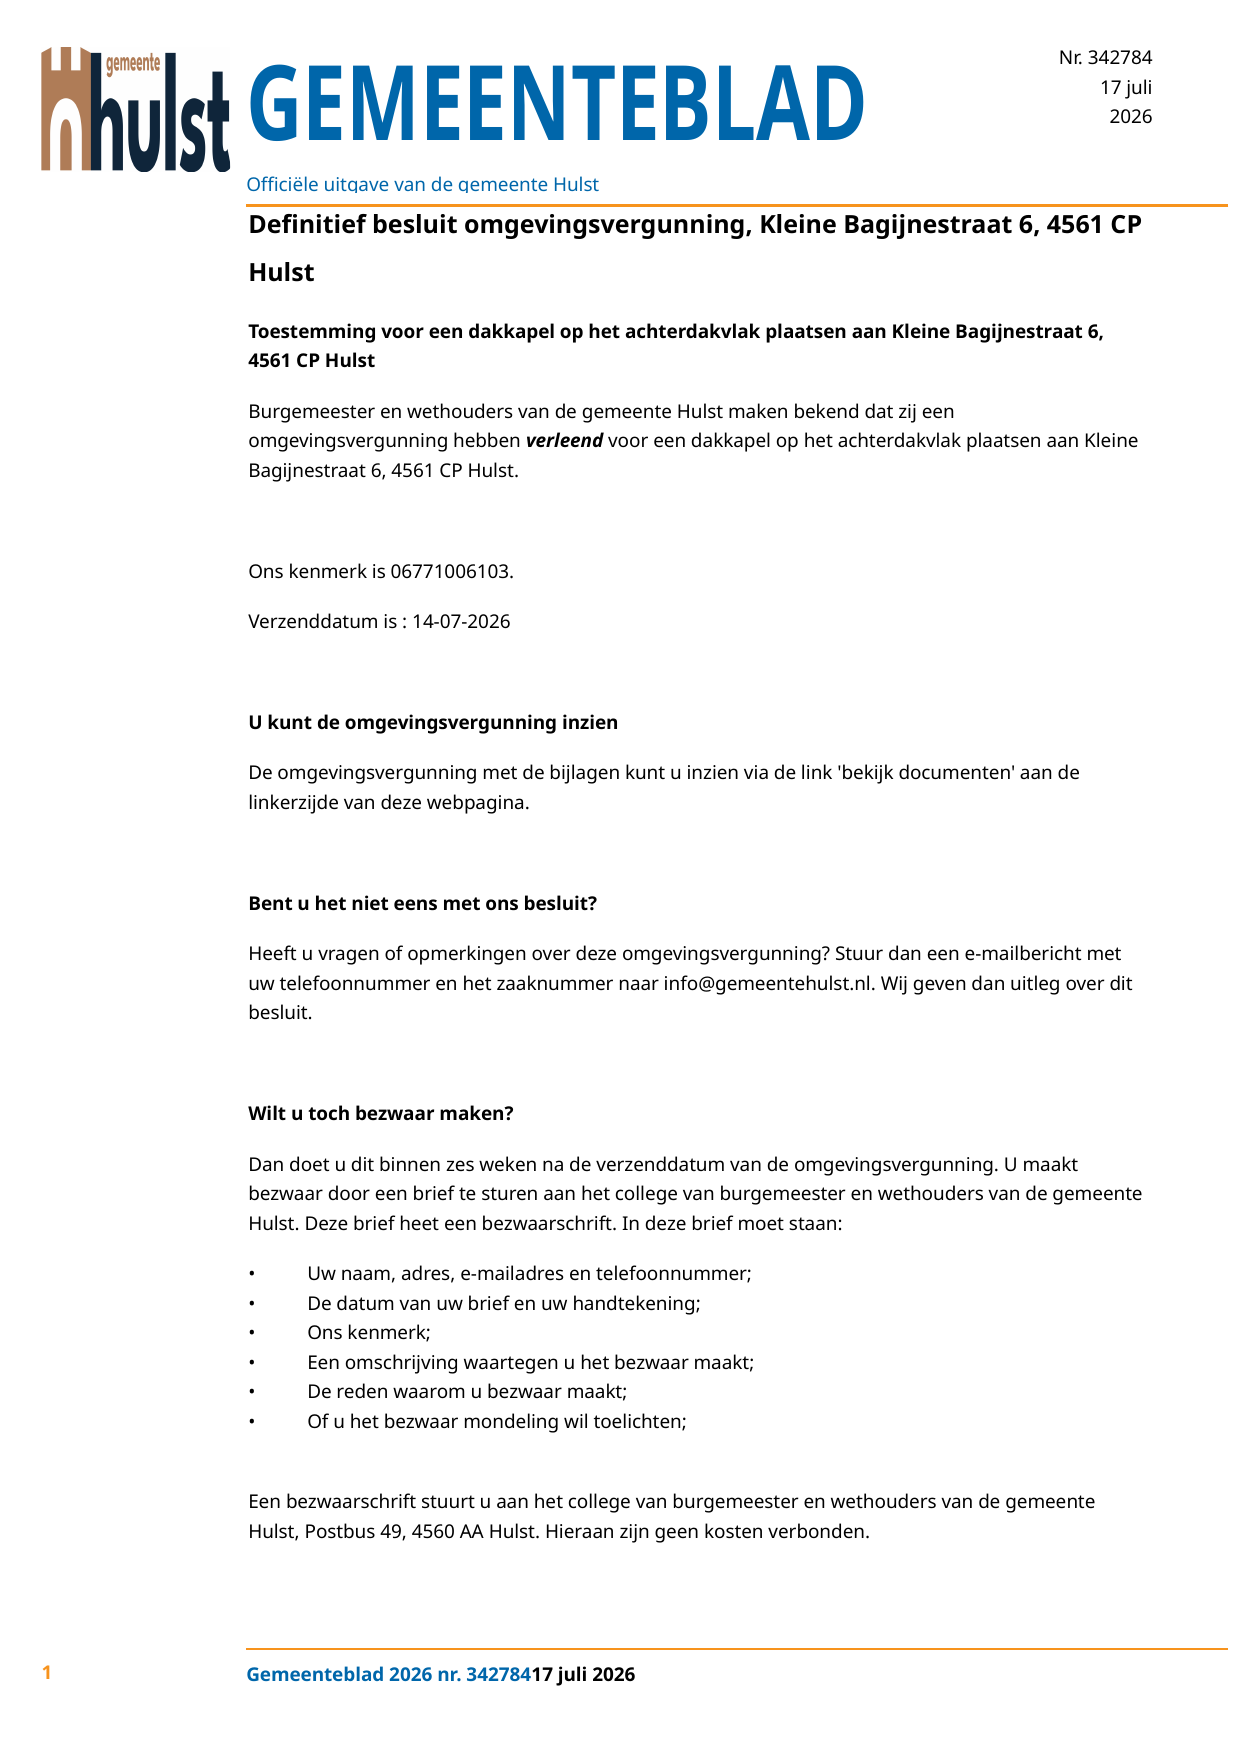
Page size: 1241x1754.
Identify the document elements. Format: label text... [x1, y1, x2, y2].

text Heeft u vragen of opmerkingen over deze omgevingsvergunning? Stuur dan een e-mailbericht met uw telefoonnummer en het zaaknummer naar info@gemeentehulst.nl. Wij geven dan uitleg over dit besluit. [248, 940, 1152, 1025]
list Of u het bezwaar mondeling wil toelichten; [248, 1408, 1152, 1434]
text Ons kenmerk is 06771006103. [248, 558, 1152, 584]
list De datum van uw brief en uw handtekening; [248, 1290, 1152, 1316]
list De reden waarom u bezwaar maakt; [248, 1379, 1152, 1404]
text U kunt de omgevingsvergunning inzien [248, 709, 1152, 735]
text Wilt u toch bezwaar maken? [248, 1100, 1152, 1126]
text Bent u het niet eens met ons besluit? [248, 890, 1152, 916]
list Een omschrijving waartegen u het bezwaar maakt; [248, 1349, 1152, 1375]
text De omgevingsvergunning met de bijlagen kunt u inzien via de link 'bekijk documenten' aan de linkerzijde van deze webpagina. [248, 759, 1152, 815]
text Verzenddatum is : 14-07-2026 [248, 608, 1152, 634]
list Uw naam, adres, e-mailadres en telefoonnummer; [248, 1260, 1152, 1286]
picture [41, 47, 231, 172]
text Dan doet u dit binnen zes weken na de verzenddatum van de omgevingsvergunning. U maakt bezwaar door een brief te sturen aan het college van burgemeester en wethouders van de gemeente Hulst. Deze brief heet een bezwaarschrift. In deze brief moet staan: [248, 1151, 1152, 1236]
text Toestemming voor een dakkapel op het achterdakvlak plaatsen aan Kleine Bagijnestraat 6, 4561 CP Hulst [248, 318, 1152, 373]
text Een bezwaarschrift stuurt u aan het college van burgemeester en wethouders van de gemeente Hulst, Postbus 49, 4560 AA Hulst. Hieraan zijn geen kosten verbonden. [248, 1488, 1152, 1544]
text Burgemeester en wethouders van de gemeente Hulst maken bekend dat zij een omgevingsvergunning hebben verleend voor een dakkapel op het achterdakvlak plaatsen aan Kleine Bagijnestraat 6, 4561 CP Hulst. [248, 398, 1152, 483]
list Ons kenmerk; [248, 1319, 1152, 1345]
text Definitief besluit omgevingsvergunning, Kleine Bagijnestraat 6, 4561 CP Hulst [248, 207, 1152, 288]
